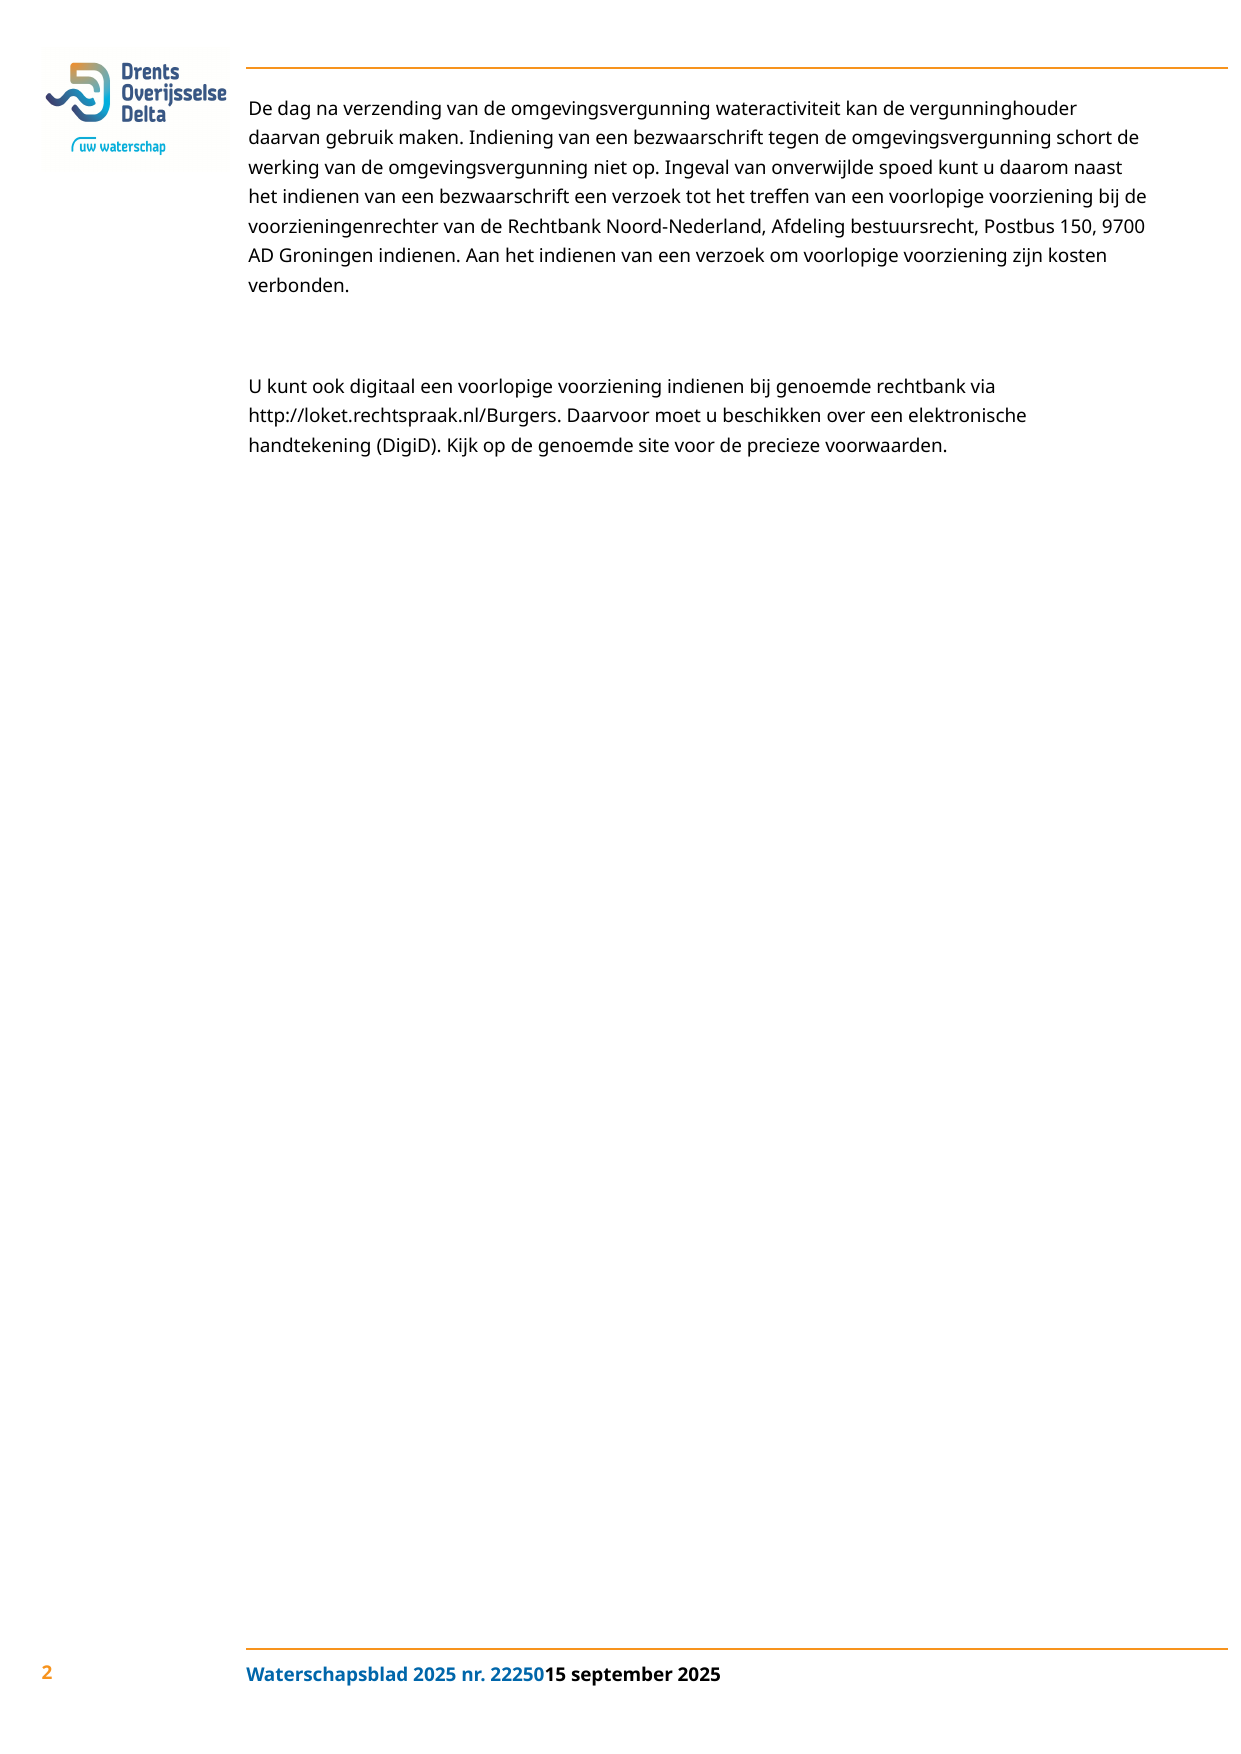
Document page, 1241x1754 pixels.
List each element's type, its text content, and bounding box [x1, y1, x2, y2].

text U kunt ook digitaal een voorlopige voorziening indienen bij genoemde rechtbank via http://loket.rechtspraak.nl/Burgers. Daarvoor moet u beschikken over een elektronische handtekening (DigiD). Kijk op de genoemde site voor de precieze voorwaarden. [248, 373, 1152, 458]
picture [41, 47, 231, 172]
text De dag na verzending van de omgevingsvergunning wateractiviteit kan de vergunninghouder daarvan gebruik maken. Indiening van een bezwaarschrift tegen de omgevingsvergunning schort de werking van de omgevingsvergunning niet op. Ingeval van onverwijlde spoed kunt u daarom naast het indienen van een bezwaarschrift een verzoek tot het treffen van een voorlopige voorziening bij de voorzieningenrechter van de Rechtbank Noord-Nederland, Afdeling bestuursrecht, Postbus 150, 9700 AD Groningen indienen. Aan het indienen van een verzoek om voorlopige voorziening zijn kosten verbonden. [248, 95, 1152, 298]
